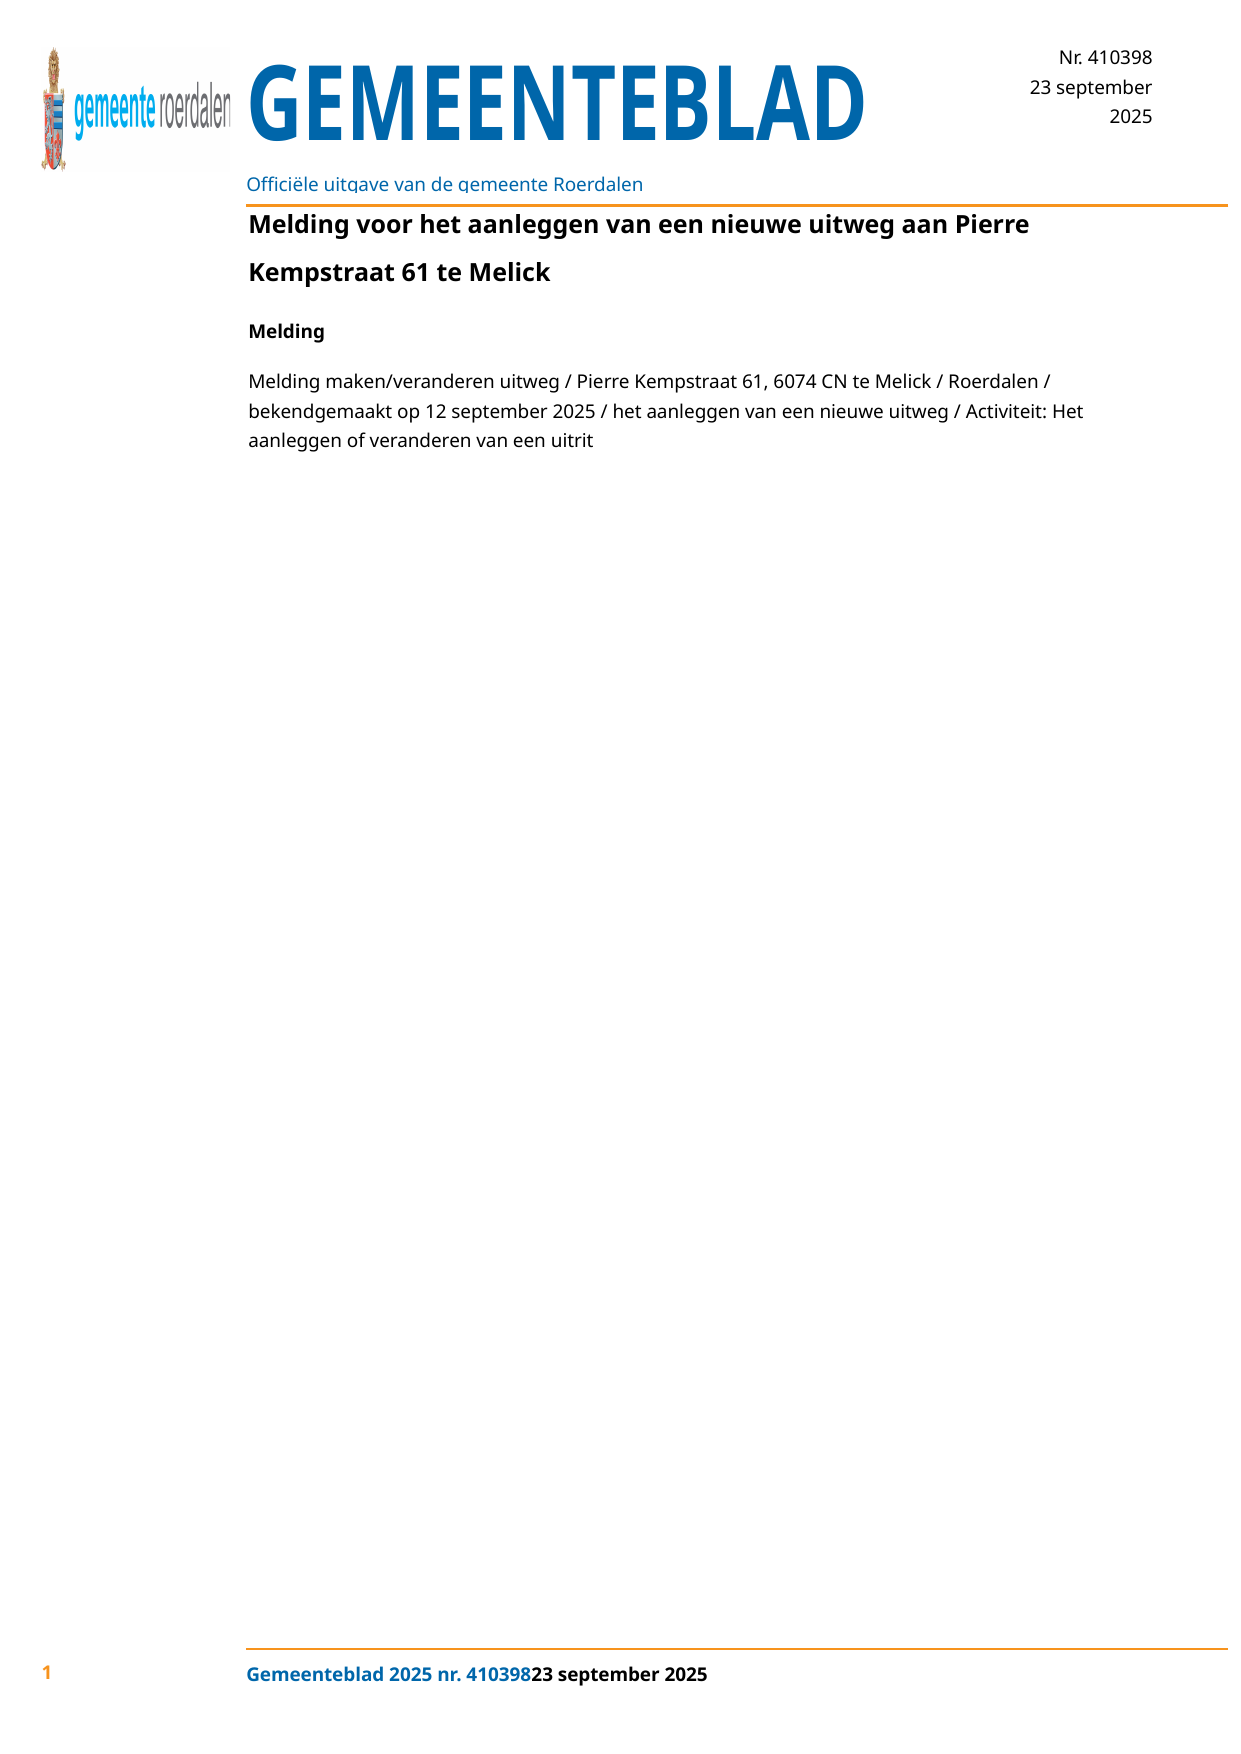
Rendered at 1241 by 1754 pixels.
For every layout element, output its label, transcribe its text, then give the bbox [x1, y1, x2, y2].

text Melding maken/veranderen uitweg / Pierre Kempstraat 61, 6074 CN te Melick / Roerdalen / bekendgemaakt op 12 september 2025 / het aanleggen van een nieuwe uitweg / Activiteit: Het aanleggen of veranderen van een uitrit [248, 368, 1152, 453]
text Melding [248, 318, 1152, 344]
picture [41, 47, 231, 172]
text Melding voor het aanleggen van een nieuwe uitweg aan Pierre Kempstraat 61 te Melick [248, 207, 1152, 288]
